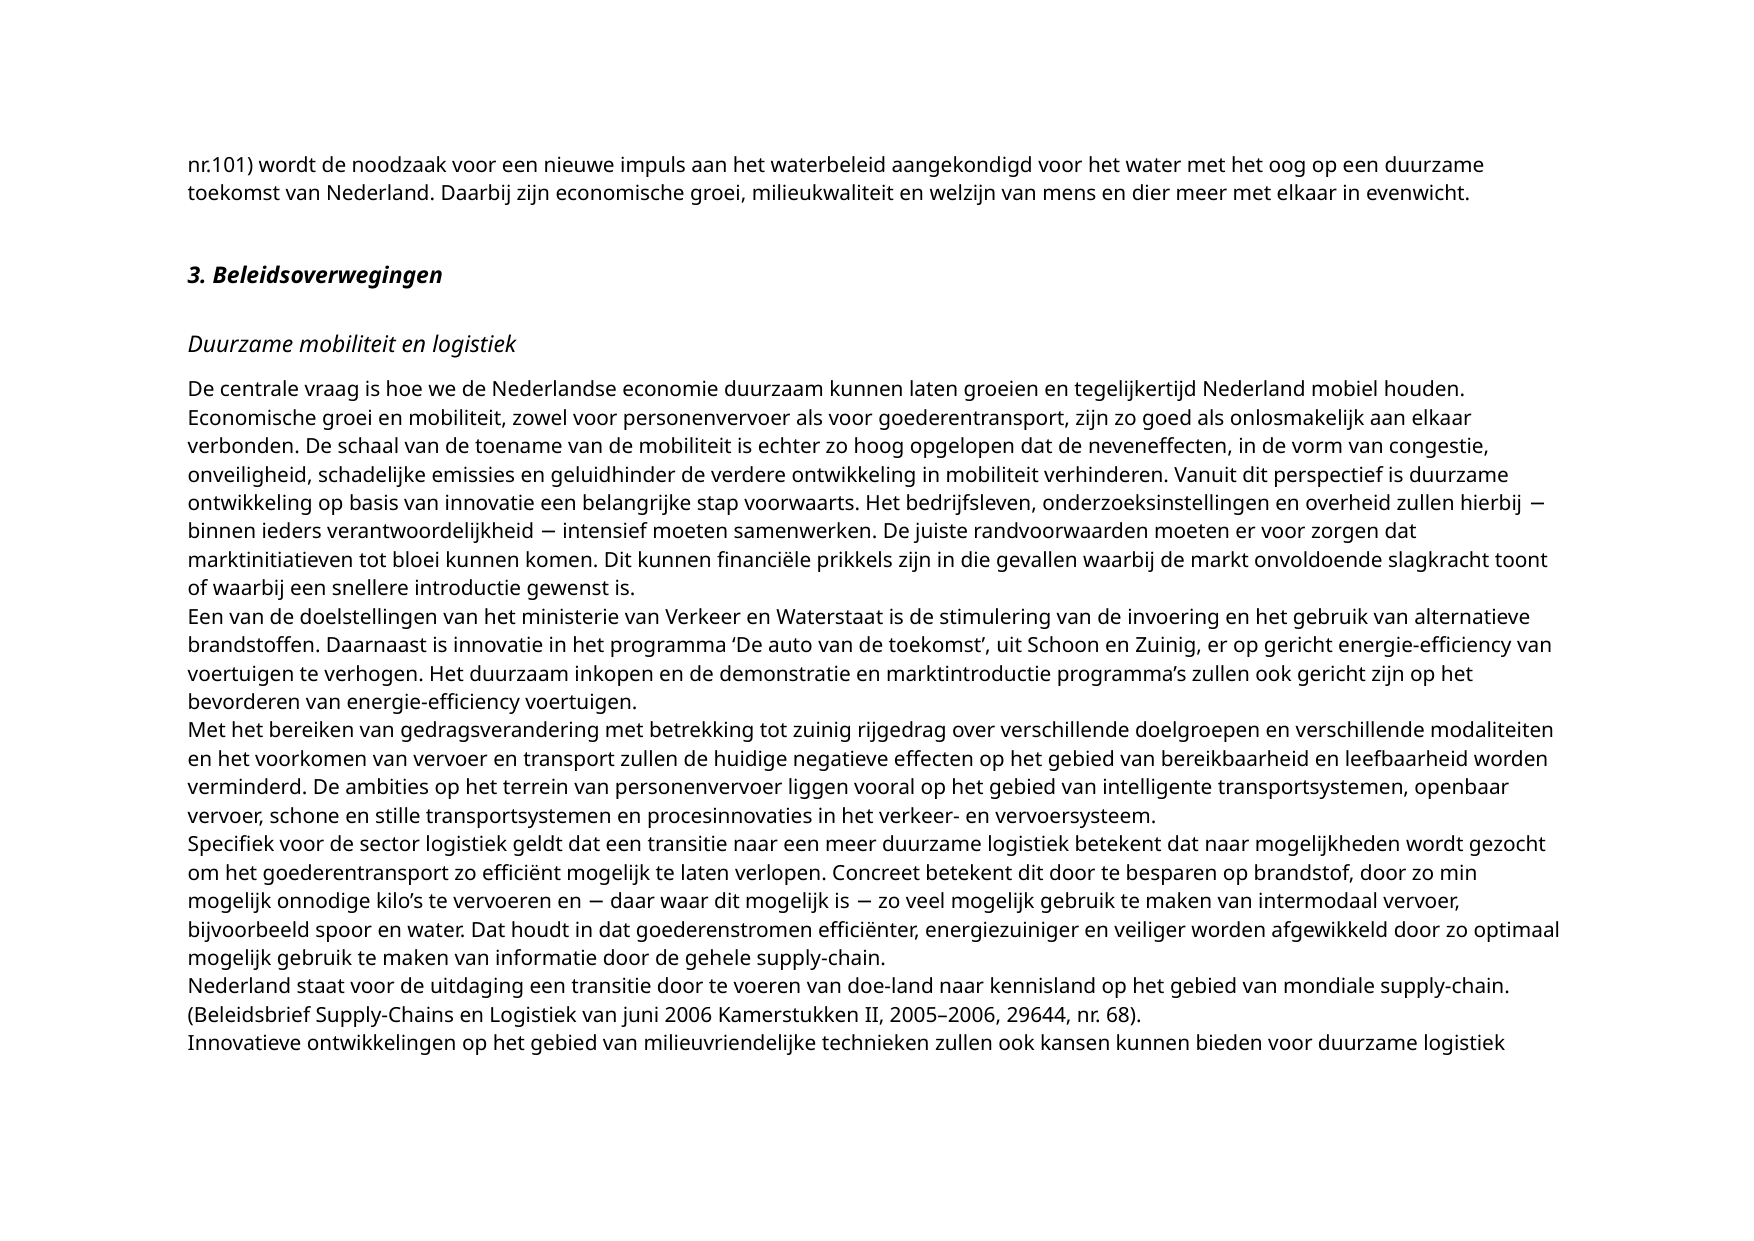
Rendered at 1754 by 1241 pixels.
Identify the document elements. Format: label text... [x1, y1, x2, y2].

text Een van de doelstellingen van het ministerie van Verkeer en Waterstaat is de stimulering van de invoering en het gebruik van alternatieve brandstoffen. Daarnaast is innovatie in het programma ‘De auto van de toekomst’, uit Schoon en Zuinig, er op gericht energie-efficiency van voertuigen te verhogen. Het duurzaam inkopen en de demonstratie en marktintroductie programma’s zullen ook gericht zijn op het bevorderen van energie-efficiency voertuigen. [187, 602, 1566, 716]
text De centrale vraag is hoe we de Nederlandse economie duurzaam kunnen laten groeien en tegelijkertijd Nederland mobiel houden. Economische groei en mobiliteit, zowel voor personenvervoer als voor goederentransport, zijn zo goed als onlosmakelijk aan elkaar verbonden. De schaal van de toename van de mobiliteit is echter zo hoog opgelopen dat de neveneffecten, in de vorm van congestie, onveiligheid, schadelijke emissies en geluidhinder de verdere ontwikkeling in mobiliteit verhinderen. Vanuit dit perspectief is duurzame ontwikkeling op basis van innovatie een belangrijke stap voorwaarts. Het bedrijfsleven, onderzoeksinstellingen en overheid zullen hierbij − binnen ieders verantwoordelijkheid − intensief moeten samenwerken. De juiste randvoorwaarden moeten er voor zorgen dat marktinitiatieven tot bloei kunnen komen. Dit kunnen financiële prikkels zijn in die gevallen waarbij de markt onvoldoende slagkracht toont of waarbij een snellere introductie gewenst is. [187, 374, 1566, 602]
text nr.101) wordt de noodzaak voor een nieuwe impuls aan het waterbeleid aangekondigd voor het water met het oog op een duurzame toekomst van Nederland. Daarbij zijn economische groei, milieukwaliteit en welzijn van mens en dier meer met elkaar in evenwicht. [187, 150, 1566, 207]
text Specifiek voor de sector logistiek geldt dat een transitie naar een meer duurzame logistiek betekent dat naar mogelijkheden wordt gezocht om het goederentransport zo efficiënt mogelijk te laten verlopen. Concreet betekent dit door te besparen op brandstof, door zo min mogelijk onnodige kilo’s te vervoeren en − daar waar dit mogelijk is − zo veel mogelijk gebruik te maken van intermodaal vervoer, bijvoorbeeld spoor en water. Dat houdt in dat goederenstromen efficiënter, energiezuiniger en veiliger worden afgewikkeld door zo optimaal mogelijk gebruik te maken van informatie door de gehele supply-chain. [187, 829, 1566, 972]
text 3. Beleidsoverwegingen [187, 259, 1566, 291]
text Met het bereiken van gedragsverandering met betrekking tot zuinig rijgedrag over verschillende doelgroepen en verschillende modaliteiten en het voorkomen van vervoer en transport zullen de huidige negatieve effecten op het gebied van bereikbaarheid en leefbaarheid worden verminderd. De ambities op het terrein van personenvervoer liggen vooral op het gebied van intelligente transportsystemen, openbaar vervoer, schone en stille transportsystemen en procesinnovaties in het verkeer- en vervoersysteem. [187, 716, 1566, 829]
text Nederland staat voor de uitdaging een transitie door te voeren van doe-land naar kennisland op het gebied van mondiale supply-chain. (Beleidsbrief Supply-Chains en Logistiek van juni 2006 Kamerstukken II, 2005–2006, 29644, nr. 68). [187, 972, 1566, 1028]
text Duurzame mobiliteit en logistiek [187, 328, 1566, 359]
text Innovatieve ontwikkelingen op het gebied van milieuvriendelijke technieken zullen ook kansen kunnen bieden voor duurzame logistiek [187, 1028, 1566, 1057]
